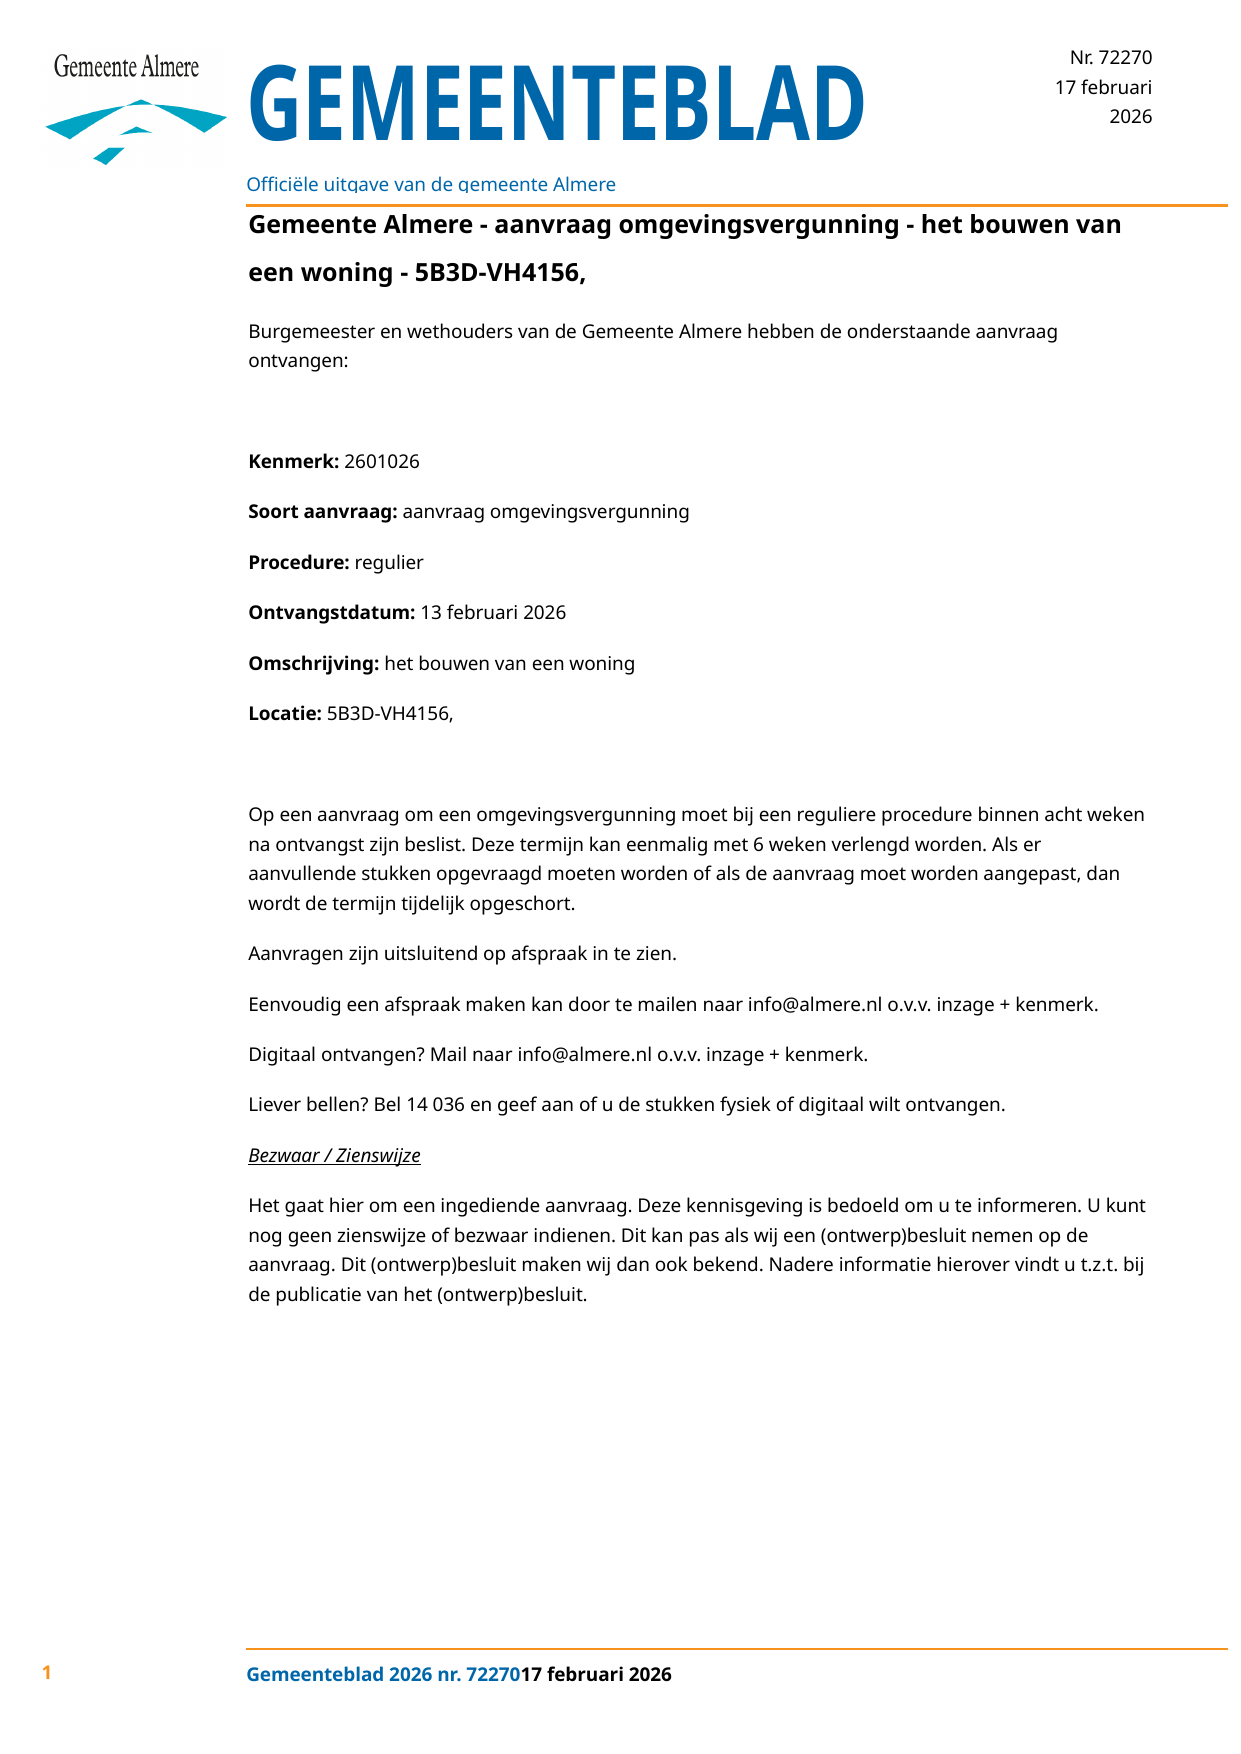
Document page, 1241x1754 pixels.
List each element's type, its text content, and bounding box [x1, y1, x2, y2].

picture [41, 47, 231, 172]
text Aanvragen zijn uitsluitend op afspraak in te zien. [248, 940, 1152, 966]
text Digitaal ontvangen? Mail naar info@almere.nl o.v.v. inzage + kenmerk. [248, 1041, 1152, 1067]
text Ontvangstdatum: 13 februari 2026 [248, 599, 1152, 625]
text Soort aanvraag: aanvraag omgevingsvergunning [248, 499, 1152, 524]
text Op een aanvraag om een omgevingsvergunning moet bij een reguliere procedure binnen acht weken na ontvangst zijn beslist. Deze termijn kan eenmalig met 6 weken verlengd worden. Als er aanvullende stukken opgevraagd moeten worden of als de aanvraag moet worden aangepast, dan wordt de termijn tijdelijk opgeschort. [248, 801, 1152, 916]
text Liever bellen? Bel 14 036 en geef aan of u de stukken fysiek of digitaal wilt ontvangen. [248, 1092, 1152, 1117]
text Kenmerk: 2601026 [248, 448, 1152, 474]
text Eenvoudig een afspraak maken kan door te mailen naar info@almere.nl o.v.v. inzage + kenmerk. [248, 991, 1152, 1017]
text Bezwaar / Zienswijze [248, 1142, 1152, 1168]
text Procedure: regulier [248, 549, 1152, 575]
text Omschrijving: het bouwen van een woning [248, 650, 1152, 676]
text Locatie: 5B3D-VH4156, [248, 700, 1152, 726]
text Gemeente Almere - aanvraag omgevingsvergunning - het bouwen van een woning - 5B3D-VH4156, [248, 207, 1152, 288]
text Het gaat hier om een ingediende aanvraag. Deze kennisgeving is bedoeld om u te informeren. U kunt nog geen zienswijze of bezwaar indienen. Dit kan pas als wij een (ontwerp)besluit nemen op de aanvraag. Dit (ontwerp)besluit maken wij dan ook bekend. Nadere informatie hierover vindt u t.z.t. bij de publicatie van het (ontwerp)besluit. [248, 1192, 1152, 1307]
text Burgemeester en wethouders van de Gemeente Almere hebben de onderstaande aanvraag ontvangen: [248, 318, 1152, 373]
